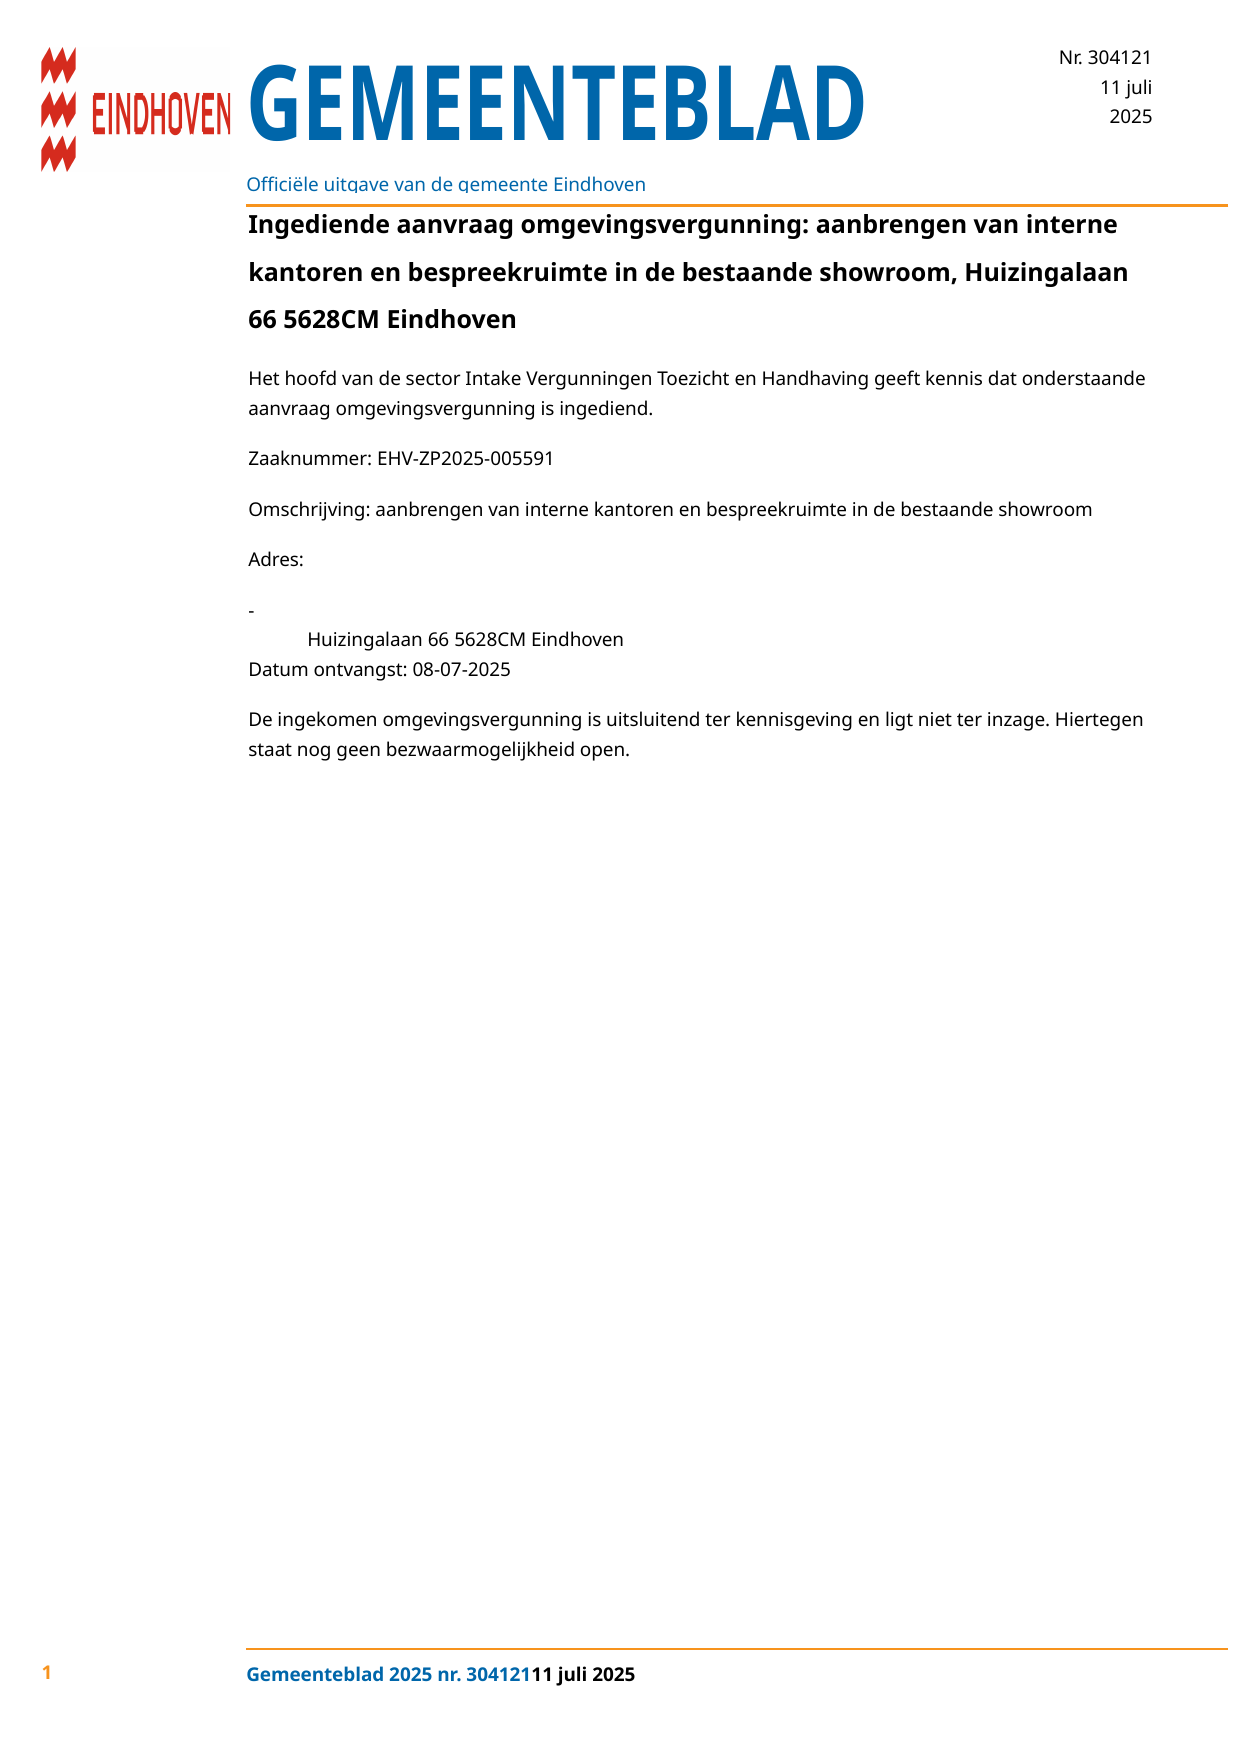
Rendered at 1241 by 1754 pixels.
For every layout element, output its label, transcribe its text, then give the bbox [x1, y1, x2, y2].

text De ingekomen omgevingsvergunning is uitsluitend ter kennisgeving en ligt niet ter inzage. Hiertegen staat nog geen bezwaarmogelijkheid open. [248, 706, 1152, 762]
list Huizingalaan 66 5628CM Eindhoven [248, 626, 1152, 652]
picture [41, 47, 231, 172]
text Ingediende aanvraag omgevingsvergunning: aanbrengen van interne kantoren en bespreekruimte in de bestaande showroom, Huizingalaan 66 5628CM Eindhoven [248, 207, 1152, 336]
text Datum ontvangst: 08-07-2025 [248, 656, 1152, 682]
text Zaaknummer: EHV-ZP2025-005591 [248, 446, 1152, 471]
text Adres: [248, 546, 1152, 572]
text Het hoofd van de sector Intake Vergunningen Toezicht en Handhaving geeft kennis dat onderstaande aanvraag omgevingsvergunning is ingediend. [248, 366, 1152, 421]
text Omschrijving: aanbrengen van interne kantoren en bespreekruimte in de bestaande showroom [248, 496, 1152, 522]
